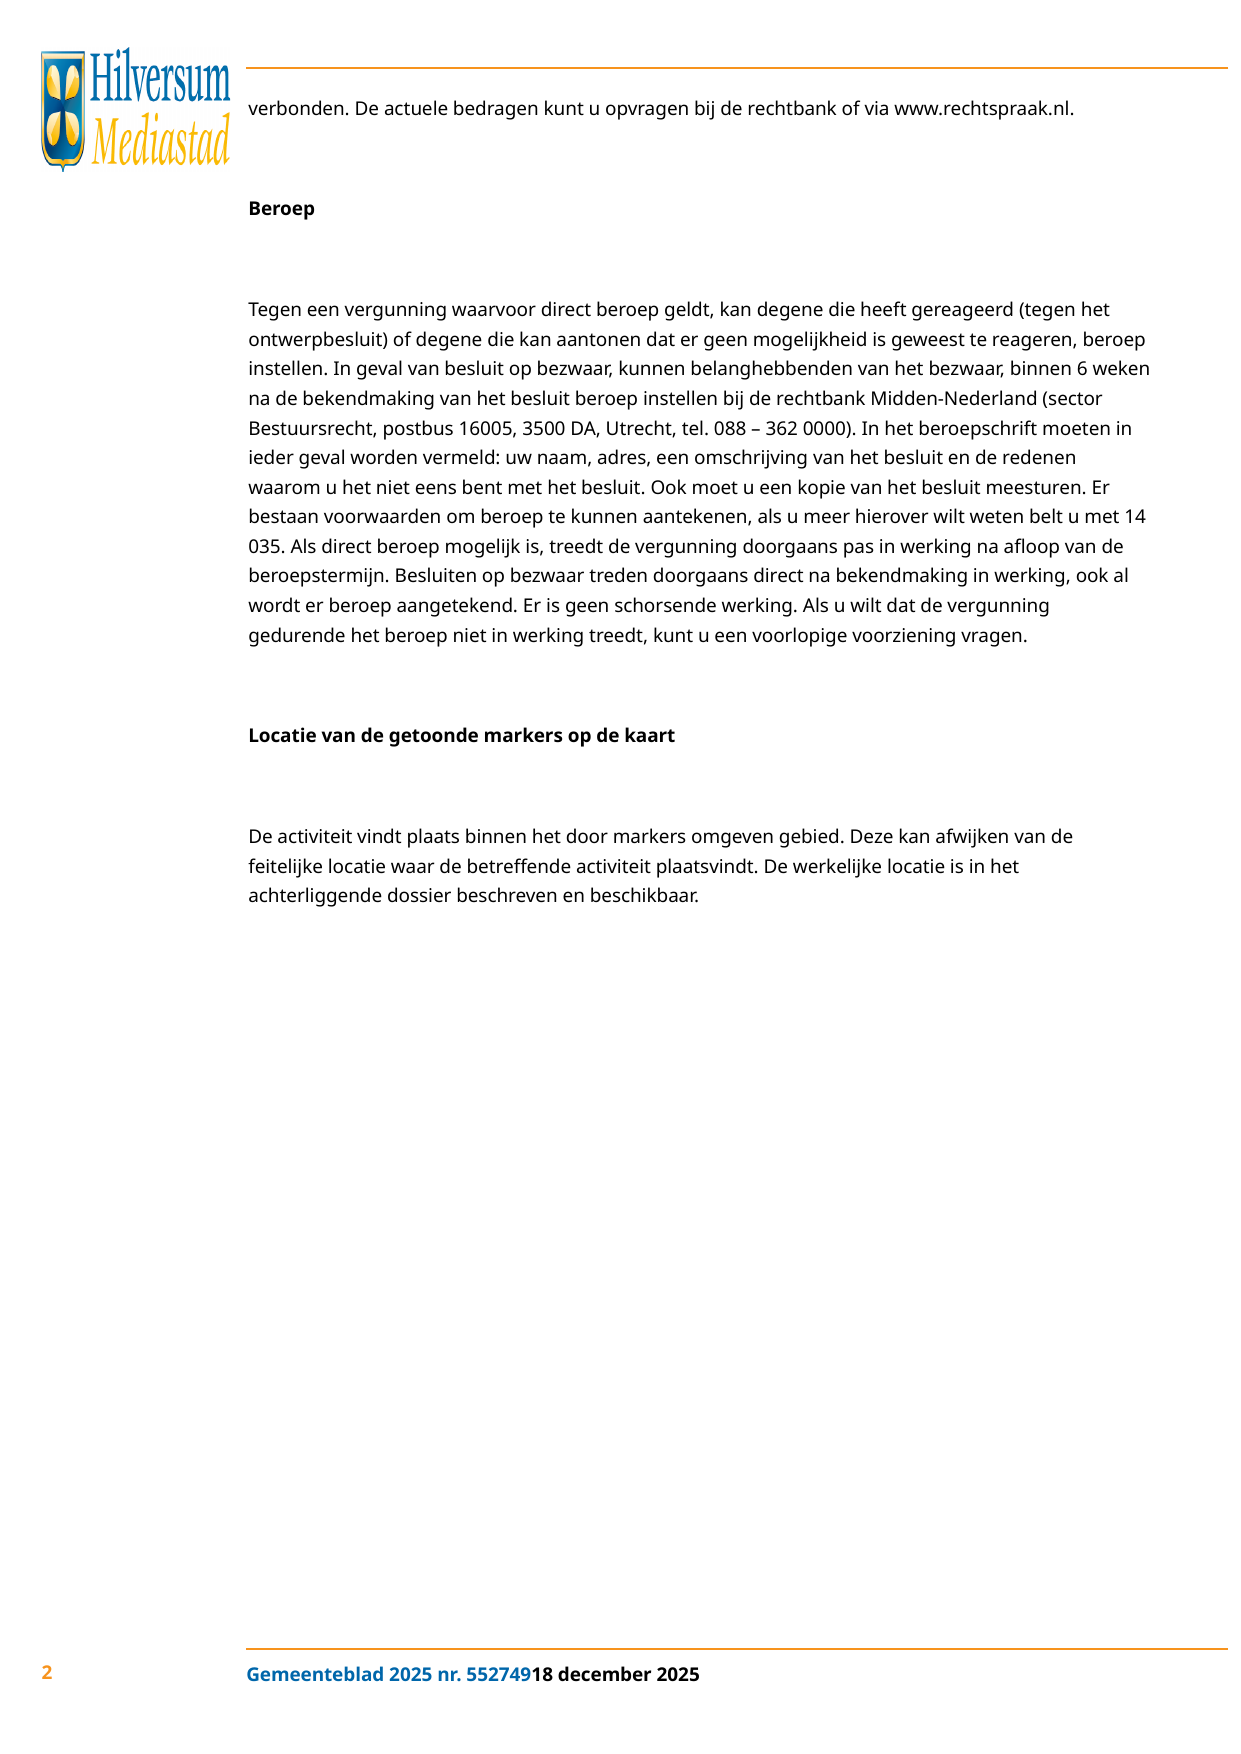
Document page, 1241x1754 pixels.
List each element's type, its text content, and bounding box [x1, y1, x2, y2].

text Beroep [248, 196, 1152, 221]
text verbonden. De actuele bedragen kunt u opvragen bij de rechtbank of via www.rechtspraak.nl. [248, 95, 1152, 121]
picture [41, 47, 231, 172]
text De activiteit vindt plaats binnen het door markers omgeven gebied. Deze kan afwijken van de feitelijke locatie waar de betreffende activiteit plaatsvindt. De werkelijke locatie is in het achterliggende dossier beschreven en beschikbaar. [248, 823, 1152, 908]
text Tegen een vergunning waarvoor direct beroep geldt, kan degene die heeft gereageerd (tegen het ontwerpbesluit) of degene die kan aantonen dat er geen mogelijkheid is geweest te reageren, beroep instellen. In geval van besluit op bezwaar, kunnen belanghebbenden van het bezwaar, binnen 6 weken na de bekendmaking van het besluit beroep instellen bij de rechtbank Midden-Nederland (sector Bestuursrecht, postbus 16005, 3500 DA, Utrecht, tel. 088 – 362 0000). In het beroepschrift moeten in ieder geval worden vermeld: uw naam, adres, een omschrijving van het besluit en de redenen waarom u het niet eens bent met het besluit. Ook moet u een kopie van het besluit meesturen. Er bestaan voorwaarden om beroep te kunnen aantekenen, als u meer hierover wilt weten belt u met 14 035. Als direct beroep mogelijk is, treedt de vergunning doorgaans pas in werking na afloop van de beroepstermijn. Besluiten op bezwaar treden doorgaans direct na bekendmaking in werking, ook al wordt er beroep aangetekend. Er is geen schorsende werking. Als u wilt dat de vergunning gedurende het beroep niet in werking treedt, kunt u een voorlopige voorziening vragen. [248, 296, 1152, 648]
text Locatie van de getoonde markers op de kaart [248, 723, 1152, 748]
